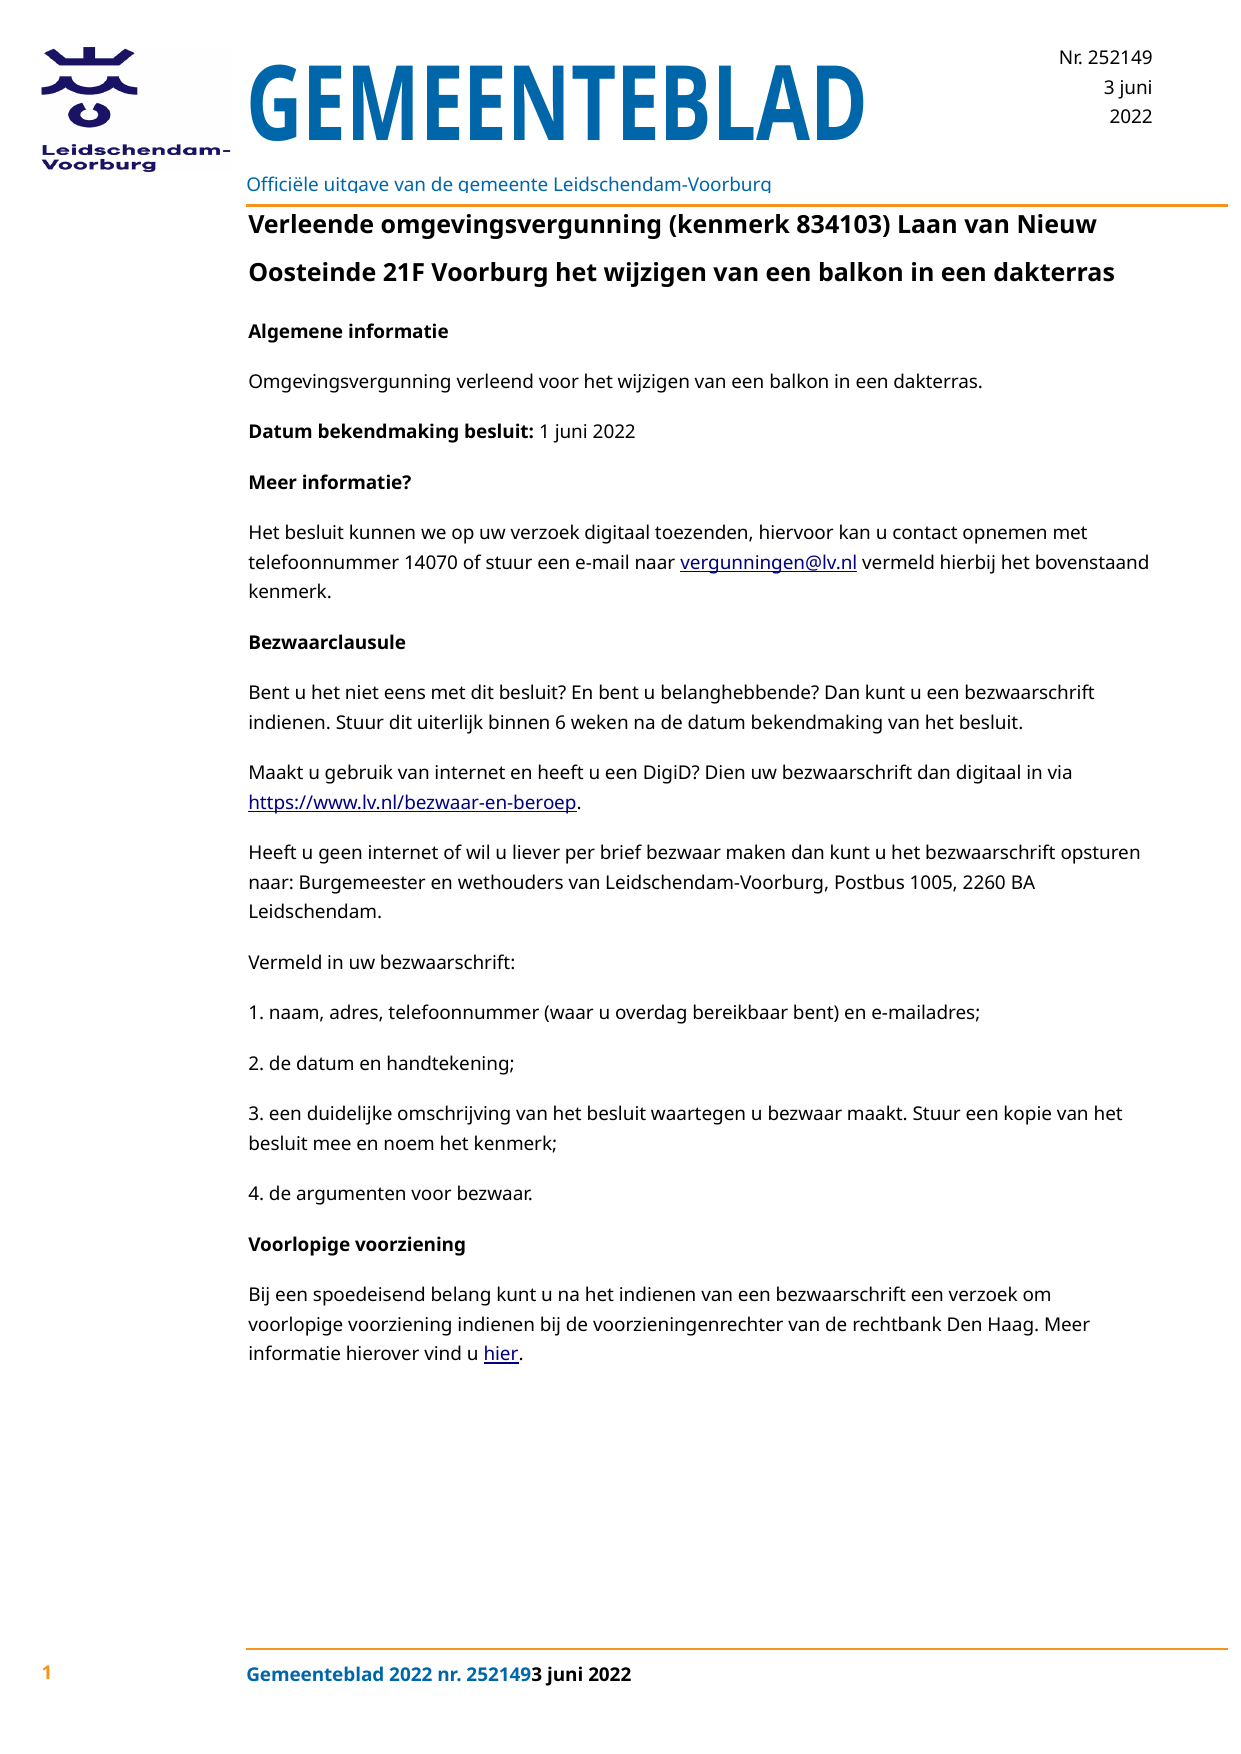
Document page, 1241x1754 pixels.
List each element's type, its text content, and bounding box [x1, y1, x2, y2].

text Het besluit kunnen we op uw verzoek digitaal toezenden, hiervoor kan u contact opnemen met telefoonnummer 14070 of stuur een e-mail naar vergunningen@lv.nl vermeld hierbij het bovenstaand kenmerk. [248, 519, 1152, 604]
text 3. een duidelijke omschrijving van het besluit waartegen u bezwaar maakt. Stuur een kopie van het besluit mee en noem het kenmerk; [248, 1100, 1152, 1156]
text Heeft u geen internet of wil u liever per brief bezwaar maken dan kunt u het bezwaarschrift opsturen naar: Burgemeester en wethouders van Leidschendam-Voorburg, Postbus 1005, 2260 BA Leidschendam. [248, 839, 1152, 924]
text Datum bekendmaking besluit: 1 juni 2022 [248, 419, 1152, 444]
text 4. de argumenten voor bezwaar. [248, 1180, 1152, 1206]
text Meer informatie? [248, 469, 1152, 495]
text Bij een spoedeisend belang kunt u na het indienen van een bezwaarschrift een verzoek om voorlopige voorziening indienen bij de voorzieningenrechter van de rechtbank Den Haag. Meer informatie hierover vind u hier. [248, 1281, 1152, 1366]
text Bent u het niet eens met dit besluit? En bent u belanghebbende? Dan kunt u een bezwaarschrift indienen. Stuur dit uiterlijk binnen 6 weken na de datum bekendmaking van het besluit. [248, 679, 1152, 735]
text Omgevingsvergunning verleend voor het wijzigen van een balkon in een dakterras. [248, 368, 1152, 394]
text Voorlopige voorziening [248, 1231, 1152, 1257]
text Algemene informatie [248, 318, 1152, 344]
text 2. de datum en handtekening; [248, 1050, 1152, 1076]
text Vermeld in uw bezwaarschrift: [248, 949, 1152, 975]
text Maakt u gebruik van internet en heeft u een DigiD? Dien uw bezwaarschrift dan digitaal in via https://www.lv.nl/bezwaar-en-beroep. [248, 759, 1152, 815]
text 1. naam, adres, telefoonnummer (waar u overdag bereikbaar bent) en e-mailadres; [248, 999, 1152, 1025]
picture [41, 47, 231, 172]
text Verleende omgevingsvergunning (kenmerk 834103) Laan van Nieuw Oosteinde 21F Voorburg het wijzigen van een balkon in een dakterras [248, 207, 1152, 288]
text Bezwaarclausule [248, 629, 1152, 655]
